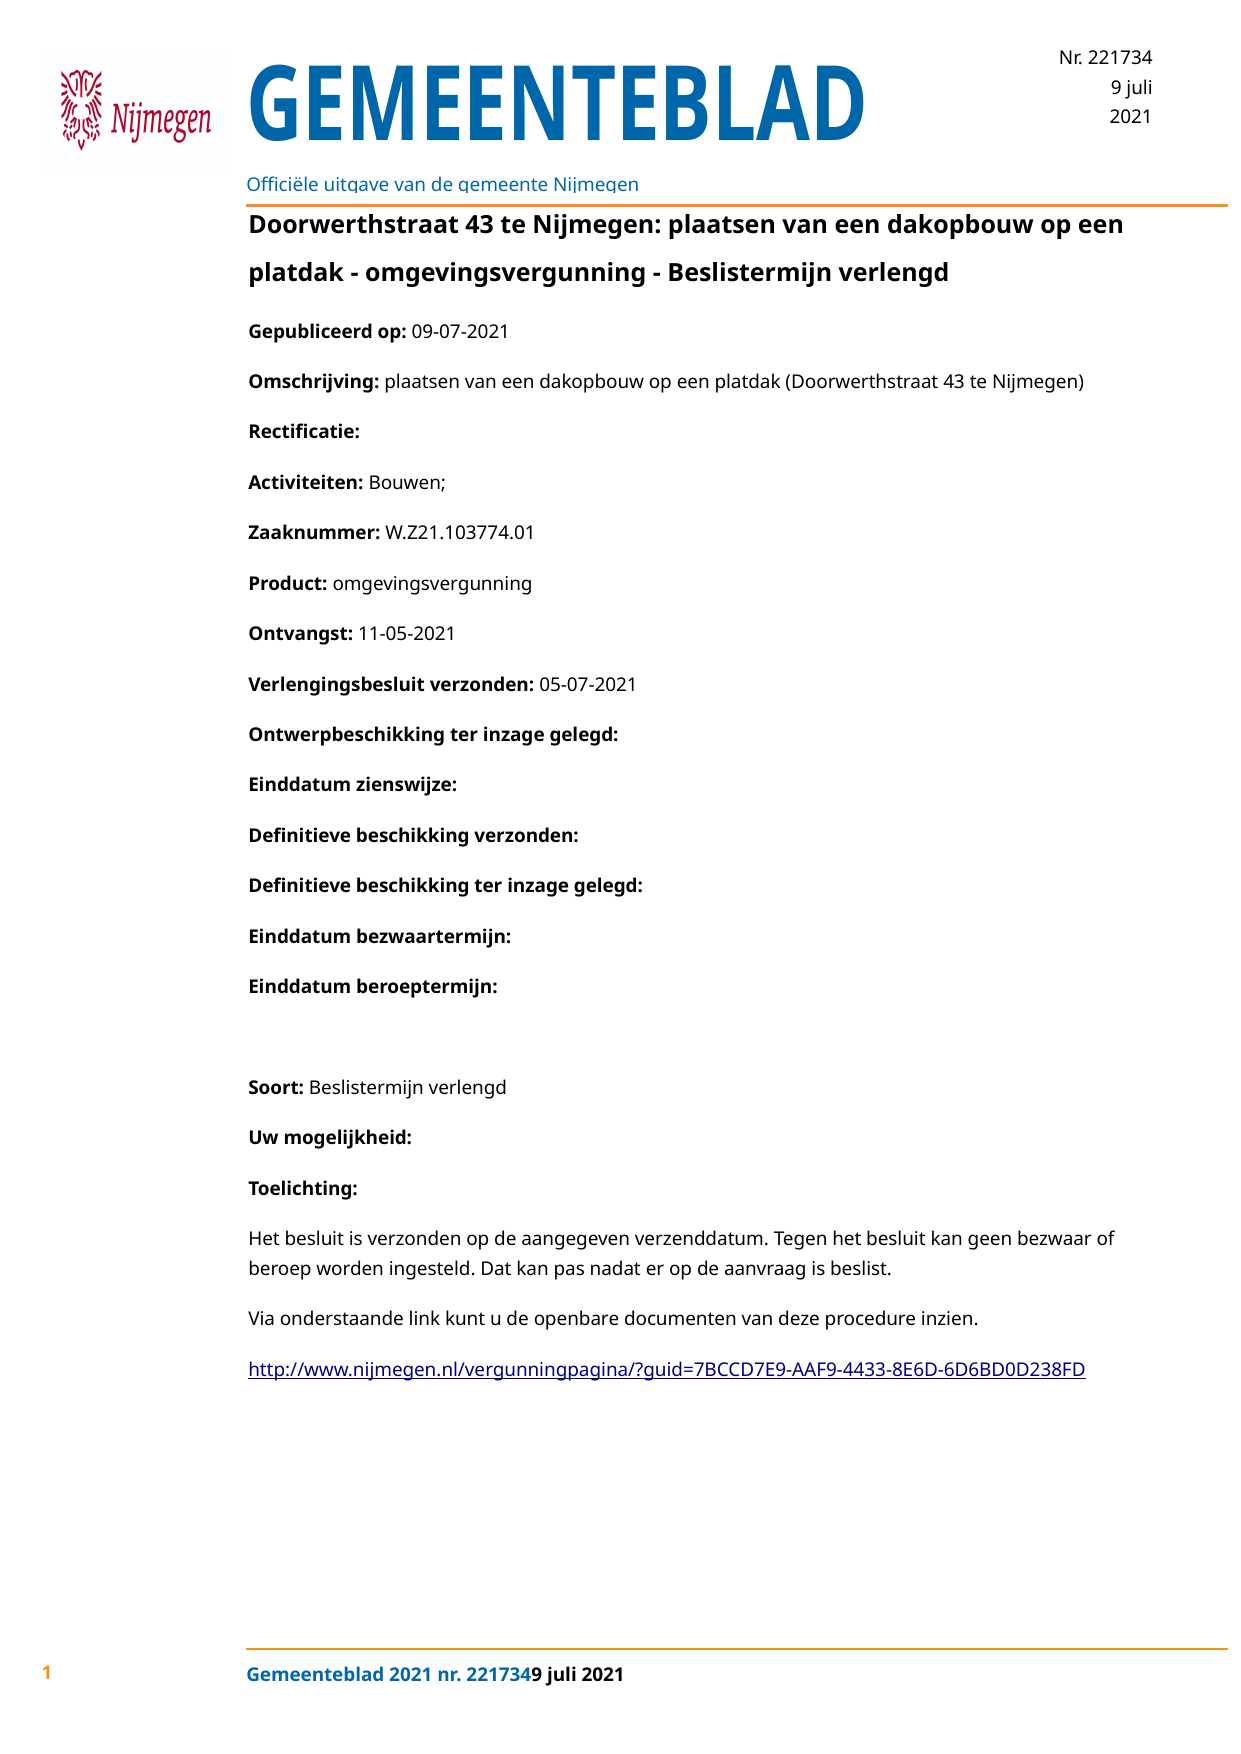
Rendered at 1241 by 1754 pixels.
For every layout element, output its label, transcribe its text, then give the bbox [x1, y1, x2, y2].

text Einddatum beroeptermijn: [248, 973, 1152, 999]
text Toelichting: [248, 1175, 1152, 1201]
text Zaaknummer: W.Z21.103774.01 [248, 519, 1152, 545]
text Uw mogelijkheid: [248, 1124, 1152, 1150]
text Gepubliceerd op: 09-07-2021 [248, 318, 1152, 344]
text Omschrijving: plaatsen van een dakopbouw op een platdak (Doorwerthstraat 43 te Nijmegen) [248, 368, 1152, 394]
text Het besluit is verzonden op de aangegeven verzenddatum. Tegen het besluit kan geen bezwaar of beroep worden ingesteld. Dat kan pas nadat er op de aanvraag is beslist. [248, 1225, 1152, 1281]
text http://www.nijmegen.nl/vergunningpagina/?guid=7BCCD7E9-AAF9-4433-8E6D-6D6BD0D238FD [248, 1356, 1152, 1382]
text Verlengingsbesluit verzonden: 05-07-2021 [248, 671, 1152, 697]
text Ontvangst: 11-05-2021 [248, 620, 1152, 646]
text Definitieve beschikking verzonden: [248, 822, 1152, 848]
text Via onderstaande link kunt u de openbare documenten van deze procedure inzien. [248, 1305, 1152, 1331]
text Einddatum bezwaartermijn: [248, 923, 1152, 949]
text Definitieve beschikking ter inzage gelegd: [248, 872, 1152, 898]
text Activiteiten: Bouwen; [248, 469, 1152, 495]
text Rectificatie: [248, 419, 1152, 444]
text Ontwerpbeschikking ter inzage gelegd: [248, 721, 1152, 747]
text Doorwerthstraat 43 te Nijmegen: plaatsen van een dakopbouw op een platdak - omgevingsvergunning - Beslistermijn verlengd [248, 207, 1152, 288]
text Soort: Beslistermijn verlengd [248, 1074, 1152, 1100]
text Einddatum zienswijze: [248, 772, 1152, 797]
picture [41, 47, 231, 172]
text Product: omgevingsvergunning [248, 570, 1152, 596]
